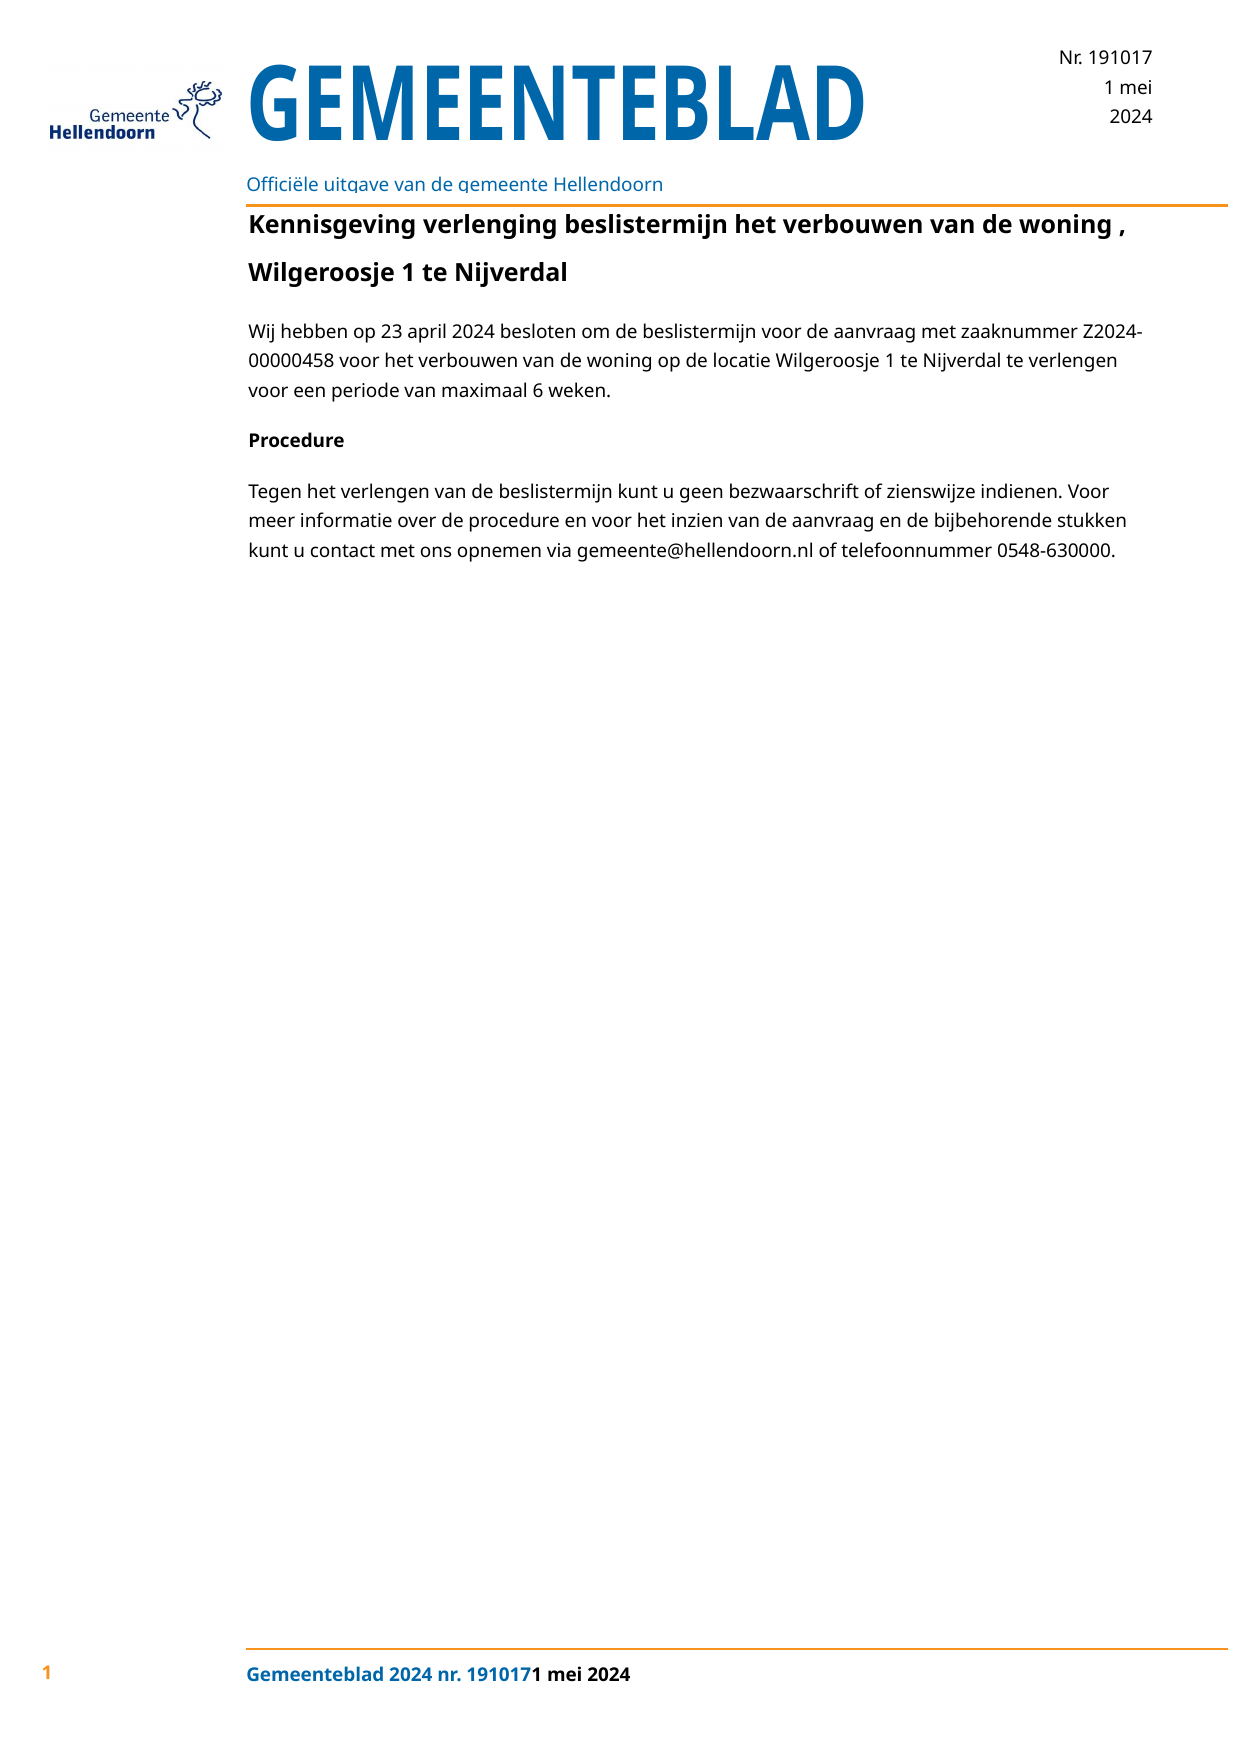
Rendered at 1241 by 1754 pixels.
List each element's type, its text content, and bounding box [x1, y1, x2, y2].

text Kennisgeving verlenging beslistermijn het verbouwen van de woning , Wilgeroosje 1 te Nijverdal [248, 207, 1152, 288]
picture [41, 47, 231, 172]
text Procedure [248, 427, 1152, 453]
text Tegen het verlengen van de beslistermijn kunt u geen bezwaarschrift of zienswijze indienen. Voor meer informatie over de procedure en voor het inzien van de aanvraag en de bijbehorende stukken kunt u contact met ons opnemen via gemeente@hellendoorn.nl of telefoonnummer 0548-630000. [248, 478, 1152, 563]
text Wij hebben op 23 april 2024 besloten om de beslistermijn voor de aanvraag met zaaknummer Z2024-00000458 voor het verbouwen van de woning op de locatie Wilgeroosje 1 te Nijverdal te verlengen voor een periode van maximaal 6 weken. [248, 318, 1152, 403]
